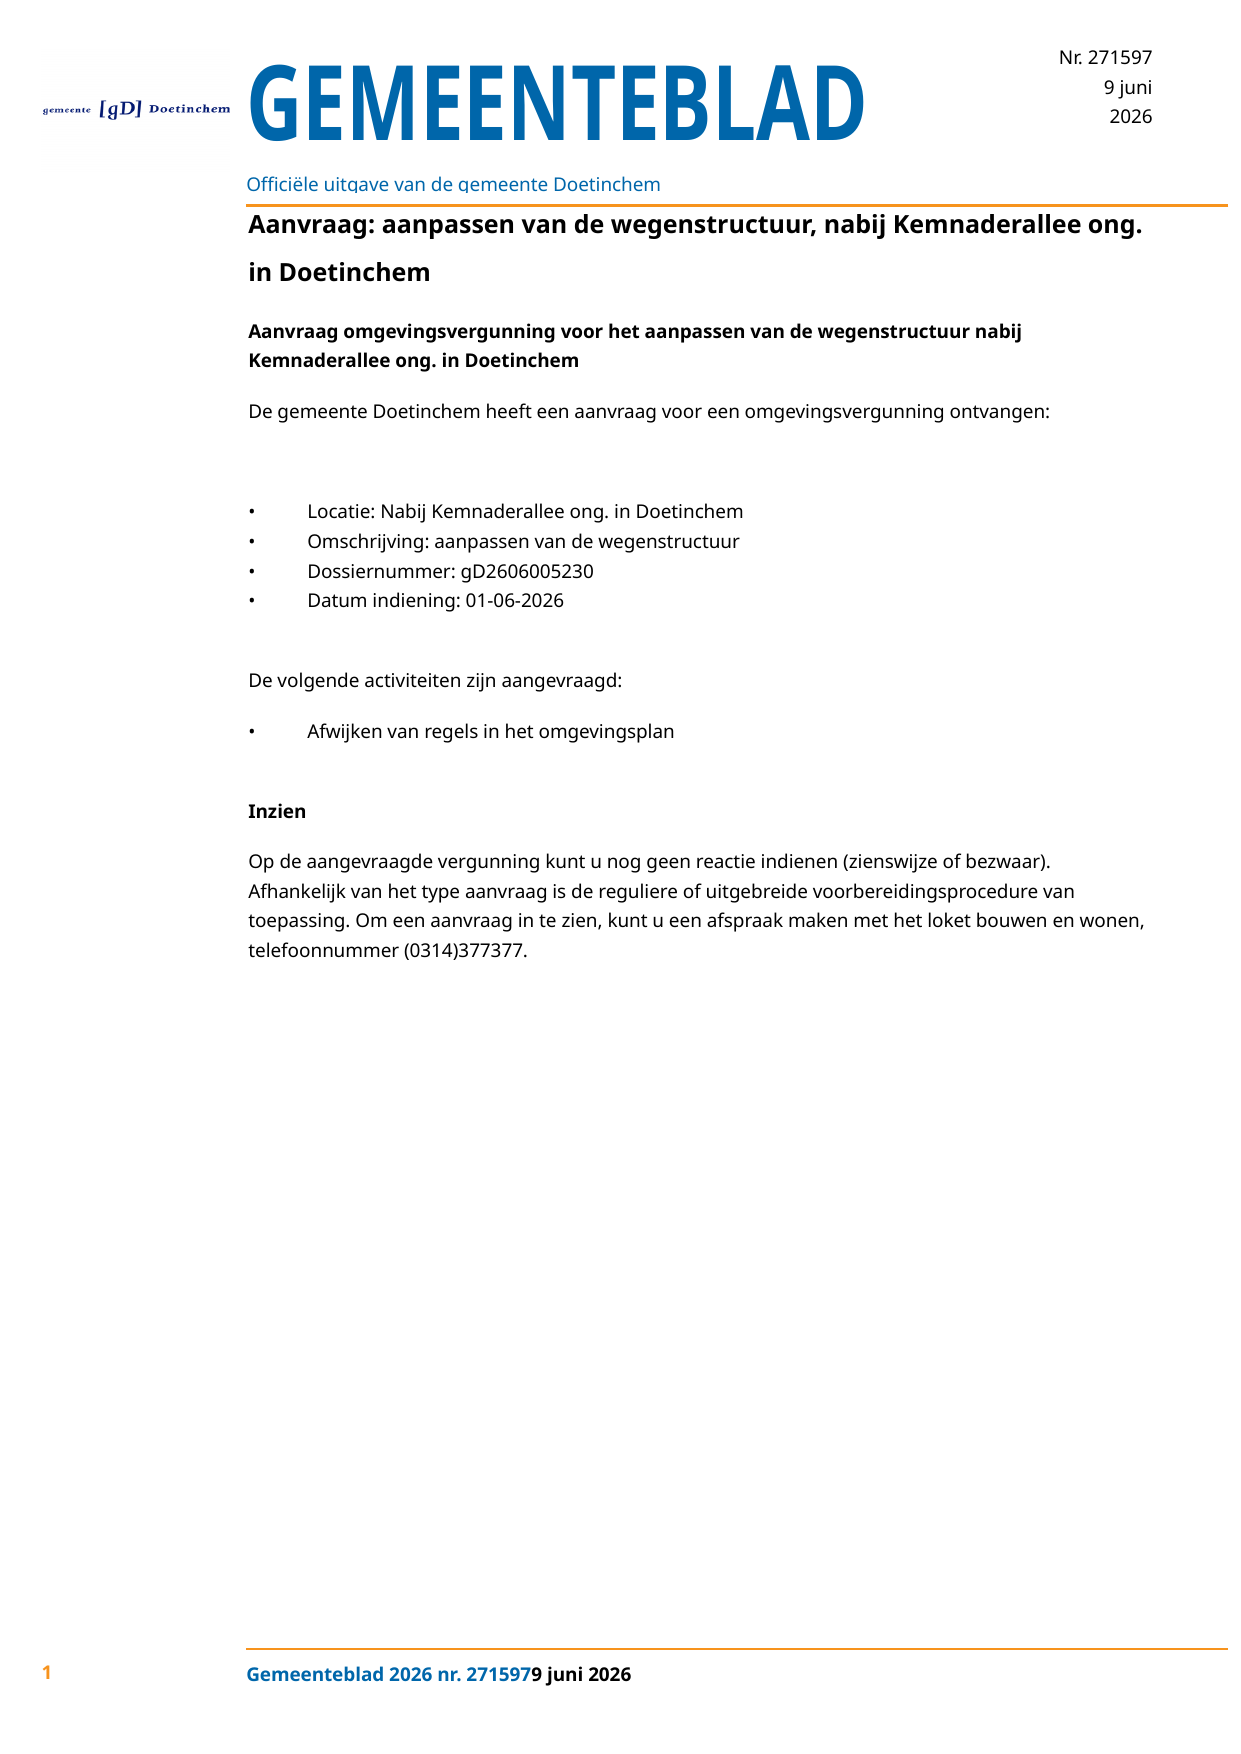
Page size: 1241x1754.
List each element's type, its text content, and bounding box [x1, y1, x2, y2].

list Dossiernummer: gD2606005230 [248, 558, 1152, 584]
picture [41, 47, 231, 172]
list Omschrijving: aanpassen van de wegenstructuur [248, 528, 1152, 554]
text De volgende activiteiten zijn aangevraagd: [248, 667, 1152, 693]
text Op de aangevraagde vergunning kunt u nog geen reactie indienen (zienswijze of bezwaar). Afhankelijk van het type aanvraag is de reguliere of uitgebreide voorbereidingsprocedure van toepassing. Om een aanvraag in te zien, kunt u een afspraak maken met het loket bouwen en wonen, telefoonnummer (0314)377377. [248, 848, 1152, 963]
text Aanvraag omgevingsvergunning voor het aanpassen van de wegenstructuur nabij Kemnaderallee ong. in Doetinchem [248, 318, 1152, 373]
text Aanvraag: aanpassen van de wegenstructuur, nabij Kemnaderallee ong. in Doetinchem [248, 207, 1152, 288]
text Inzien [248, 798, 1152, 824]
list Datum indiening: 01-06-2026 [248, 587, 1152, 613]
text De gemeente Doetinchem heeft een aanvraag voor een omgevingsvergunning ontvangen: [248, 398, 1152, 424]
list Afwijken van regels in het omgevingsplan [248, 718, 1152, 744]
list Locatie: Nabij Kemnaderallee ong. in Doetinchem [248, 499, 1152, 524]
